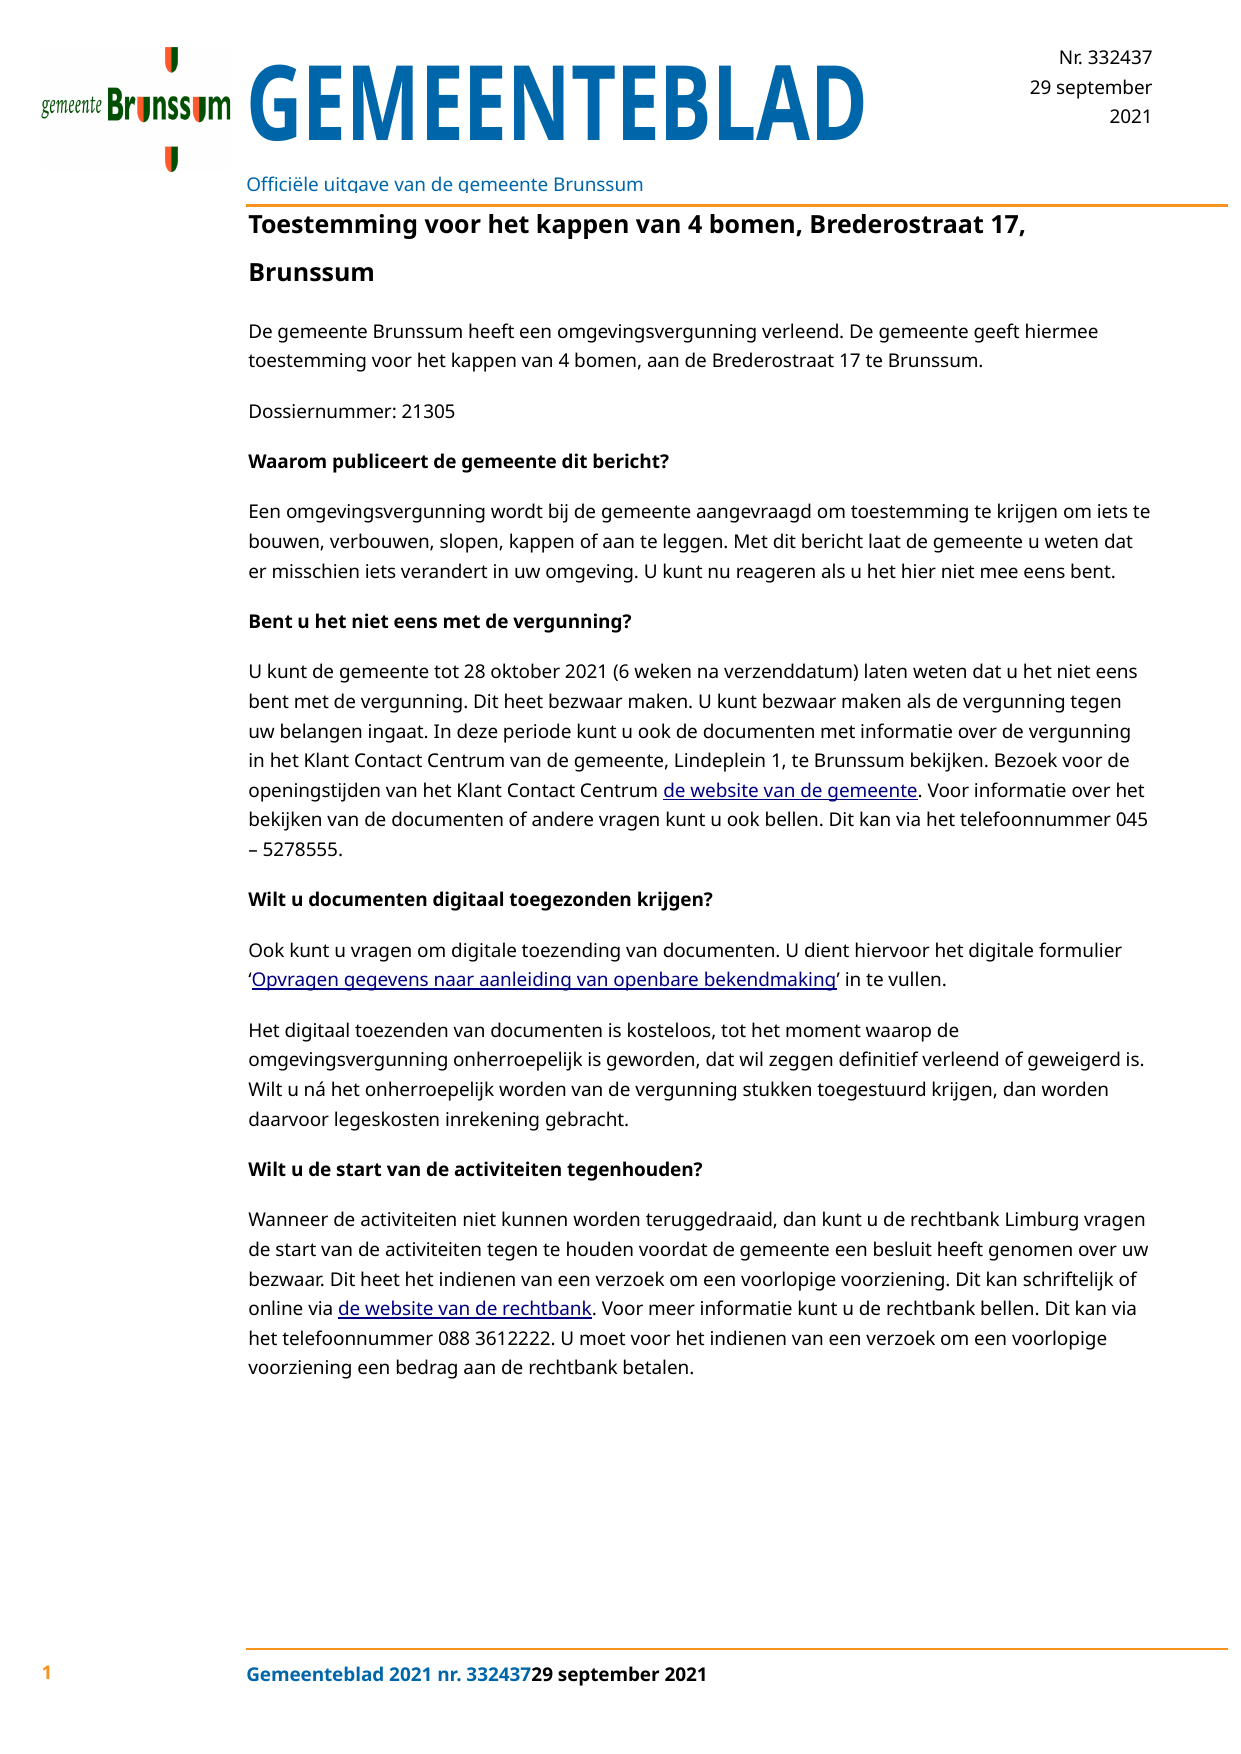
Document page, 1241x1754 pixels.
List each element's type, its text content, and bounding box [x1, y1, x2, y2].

text Wilt u de start van de activiteiten tegenhouden? [248, 1156, 1152, 1182]
text Bent u het niet eens met de vergunning? [248, 608, 1152, 634]
text Wanneer de activiteiten niet kunnen worden teruggedraaid, dan kunt u de rechtbank Limburg vragen de start van de activiteiten tegen te houden voordat de gemeente een besluit heeft genomen over uw bezwaar. Dit heet het indienen van een verzoek om een voorlopige voorziening. Dit kan schriftelijk of online via de website van de rechtbank. Voor meer informatie kunt u de rechtbank bellen. Dit kan via het telefoonnummer 088 3612222. U moet voor het indienen van een verzoek om een voorlopige voorziening een bedrag aan de rechtbank betalen. [248, 1207, 1152, 1380]
text Toestemming voor het kappen van 4 bomen, Brederostraat 17, Brunssum [248, 207, 1152, 288]
text Dossiernummer: 21305 [248, 398, 1152, 424]
text Een omgevingsvergunning wordt bij de gemeente aangevraagd om toestemming te krijgen om iets te bouwen, verbouwen, slopen, kappen of aan te leggen. Met dit bericht laat de gemeente u weten dat er misschien iets verandert in uw omgeving. U kunt nu reageren als u het hier niet mee eens bent. [248, 499, 1152, 584]
text U kunt de gemeente tot 28 oktober 2021 (6 weken na verzenddatum) laten weten dat u het niet eens bent met de vergunning. Dit heet bezwaar maken. U kunt bezwaar maken als de vergunning tegen uw belangen ingaat. In deze periode kunt u ook de documenten met informatie over de vergunning in het Klant Contact Centrum van de gemeente, Lindeplein 1, te Brunssum bekijken. Bezoek voor de openingstijden van het Klant Contact Centrum de website van de gemeente. Voor informatie over het bekijken van de documenten of andere vragen kunt u ook bellen. Dit kan via het telefoonnummer 045 – 5278555. [248, 659, 1152, 862]
picture [41, 47, 231, 172]
text Ook kunt u vragen om digitale toezending van documenten. U dient hiervoor het digitale formulier ‘Opvragen gegevens naar aanleiding van openbare bekendmaking’ in te vullen. [248, 937, 1152, 992]
text Wilt u documenten digitaal toegezonden krijgen? [248, 887, 1152, 912]
text Het digitaal toezenden van documenten is kosteloos, tot het moment waarop de omgevingsvergunning onherroepelijk is geworden, dat wil zeggen definitief verleend of geweigerd is. Wilt u ná het onherroepelijk worden van de vergunning stukken toegestuurd krijgen, dan worden daarvoor legeskosten inrekening gebracht. [248, 1017, 1152, 1132]
text Waarom publiceert de gemeente dit bericht? [248, 448, 1152, 474]
text De gemeente Brunssum heeft een omgevingsvergunning verleend. De gemeente geeft hiermee toestemming voor het kappen van 4 bomen, aan de Brederostraat 17 te Brunssum. [248, 318, 1152, 373]
